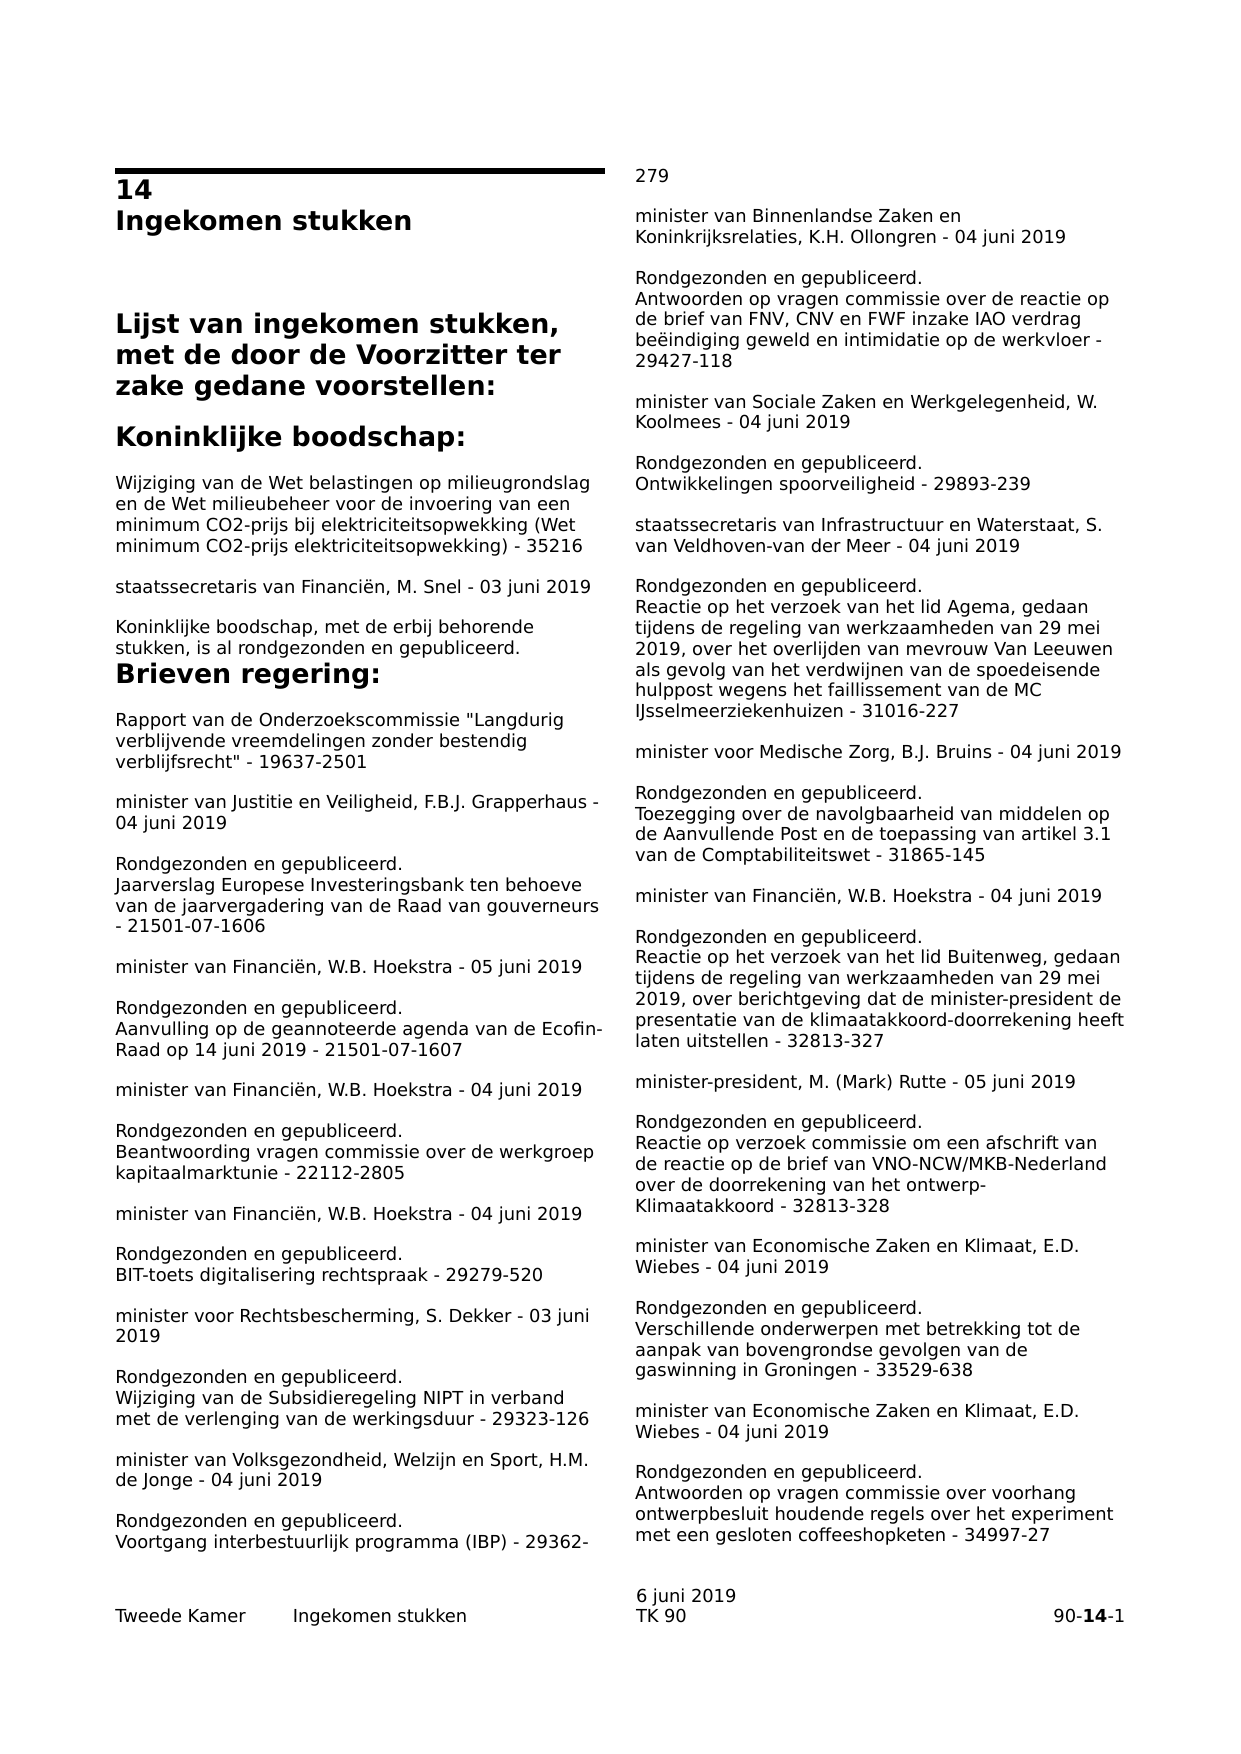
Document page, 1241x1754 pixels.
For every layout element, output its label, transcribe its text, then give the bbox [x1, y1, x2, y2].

text Rondgezonden en gepubliceerd. [635, 453, 1125, 474]
text 279 [635, 165, 1125, 186]
text minister van Sociale Zaken en Werkgelegenheid, W. Koolmees - 04 juni 2019 [635, 392, 1125, 433]
text Reactie op verzoek commissie om een afschrift van de reactie op de brief van VNO-NCW/MKB-Nederland over de doorrekening van het ontwerp-Klimaatakkoord - 32813-328 [635, 1133, 1125, 1216]
text minister van Binnenlandse Zaken en Koninkrijksrelaties, K.H. Ollongren - 04 juni 2019 [635, 206, 1125, 248]
title Brieven regering: [115, 659, 605, 690]
text Rondgezonden en gepubliceerd. [115, 1511, 605, 1532]
text minister voor Rechtsbescherming, S. Dekker - 03 juni 2019 [115, 1306, 605, 1347]
text Rondgezonden en gepubliceerd. [115, 1121, 605, 1142]
text Rondgezonden en gepubliceerd. [635, 1298, 1125, 1318]
text Rondgezonden en gepubliceerd. [115, 854, 605, 874]
text Wijziging van de Wet belastingen op milieugrondslag en de Wet milieubeheer voor de invoering van een minimum CO2-prijs bij elektriciteitsopwekking (Wet minimum CO2-prijs elektriciteitsopwekking) - 35216 [115, 473, 605, 556]
text minister van Financiën, W.B. Hoekstra - 04 juni 2019 [115, 1203, 605, 1224]
text Rondgezonden en gepubliceerd. [635, 576, 1125, 597]
text Verschillende onderwerpen met betrekking tot de aanpak van bovengrondse gevolgen van de gaswinning in Groningen - 33529-638 [635, 1318, 1125, 1381]
text Rondgezonden en gepubliceerd. [115, 1244, 605, 1265]
text minister van Economische Zaken en Klimaat, E.D. Wiebes - 04 juni 2019 [635, 1401, 1125, 1442]
text Aanvulling op de geannoteerde agenda van de Ecofin-Raad op 14 juni 2019 - 21501-07-1607 [115, 1018, 605, 1060]
text Rondgezonden en gepubliceerd. [115, 1367, 605, 1388]
text Ontwikkelingen spoorveiligheid - 29893-239 [635, 474, 1125, 495]
text minister van Financiën, W.B. Hoekstra - 04 juni 2019 [635, 886, 1125, 907]
title 14 Ingekomen stukken [115, 174, 605, 237]
text minister van Financiën, W.B. Hoekstra - 04 juni 2019 [115, 1080, 605, 1101]
text Antwoorden op vragen commissie over voorhang ontwerpbesluit houdende regels over het experiment met een gesloten coffeeshopketen - 34997-27 [635, 1483, 1125, 1546]
text staatssecretaris van Infrastructuur en Waterstaat, S. van Veldhoven-van der Meer - 04 juni 2019 [635, 515, 1125, 556]
text Rondgezonden en gepubliceerd. [635, 268, 1125, 288]
text minister-president, M. (Mark) Rutte - 05 juni 2019 [635, 1071, 1125, 1092]
text Toezegging over de navolgbaarheid van middelen op de Aanvullende Post en de toepassing van artikel 3.1 van de Comptabiliteitswet - 31865-145 [635, 803, 1125, 866]
text Rondgezonden en gepubliceerd. [635, 1112, 1125, 1133]
text Rondgezonden en gepubliceerd. [115, 998, 605, 1018]
text Antwoorden op vragen commissie over de reactie op de brief van FNV, CNV en FWF inzake IAO verdrag beëindiging geweld en intimidatie op de werkvloer - 29427-118 [635, 288, 1125, 372]
text minister voor Medische Zorg, B.J. Bruins - 04 juni 2019 [635, 742, 1125, 763]
text minister van Financiën, W.B. Hoekstra - 05 juni 2019 [115, 957, 605, 978]
text Reactie op het verzoek van het lid Buitenweg, gedaan tijdens de regeling van werkzaamheden van 29 mei 2019, over berichtgeving dat de minister-president de presentatie van de klimaatakkoord-doorrekening heeft laten uitstellen - 32813-327 [635, 947, 1125, 1051]
text minister van Justitie en Veiligheid, F.B.J. Grapperhaus - 04 juni 2019 [115, 792, 605, 834]
text Reactie op het verzoek van het lid Agema, gedaan tijdens de regeling van werkzaamheden van 29 mei 2019, over het overlijden van mevrouw Van Leeuwen als gevolg van het verdwijnen van de spoedeisende hulppost wegens het faillissement van de MC IJsselmeerziekenhuizen - 31016-227 [635, 597, 1125, 722]
text Koninklijke boodschap, met de erbij behorende stukken, is al rondgezonden en gepubliceerd. [115, 617, 605, 659]
text Jaarverslag Europese Investeringsbank ten behoeve van de jaarvergadering van de Raad van gouverneurs - 21501-07-1606 [115, 874, 605, 937]
title Lijst van ingekomen stukken, met de door de Voorzitter ter zake gedane voorstellen: [115, 308, 605, 402]
text Rapport van de Onderzoekscommissie "Langdurig verblijvende vreemdelingen zonder bestendig verblijfsrecht" - 19637-2501 [115, 710, 605, 772]
text Rondgezonden en gepubliceerd. [635, 927, 1125, 947]
text BIT-toets digitalisering rechtspraak - 29279-520 [115, 1265, 605, 1286]
text staatssecretaris van Financiën, M. Snel - 03 juni 2019 [115, 576, 605, 597]
text Rondgezonden en gepubliceerd. [635, 1462, 1125, 1483]
text Wijziging van de Subsidieregeling NIPT in verband met de verlenging van de werkingsduur - 29323-126 [115, 1388, 605, 1429]
title Koninklijke boodschap: [115, 422, 605, 453]
text Voortgang interbestuurlijk programma (IBP) - 29362- [115, 1532, 605, 1552]
text minister van Economische Zaken en Klimaat, E.D. Wiebes - 04 juni 2019 [635, 1236, 1125, 1278]
text Rondgezonden en gepubliceerd. [635, 783, 1125, 803]
text minister van Volksgezondheid, Welzijn en Sport, H.M. de Jonge - 04 juni 2019 [115, 1449, 605, 1491]
text Beantwoording vragen commissie over de werkgroep kapitaalmarktunie - 22112-2805 [115, 1142, 605, 1183]
